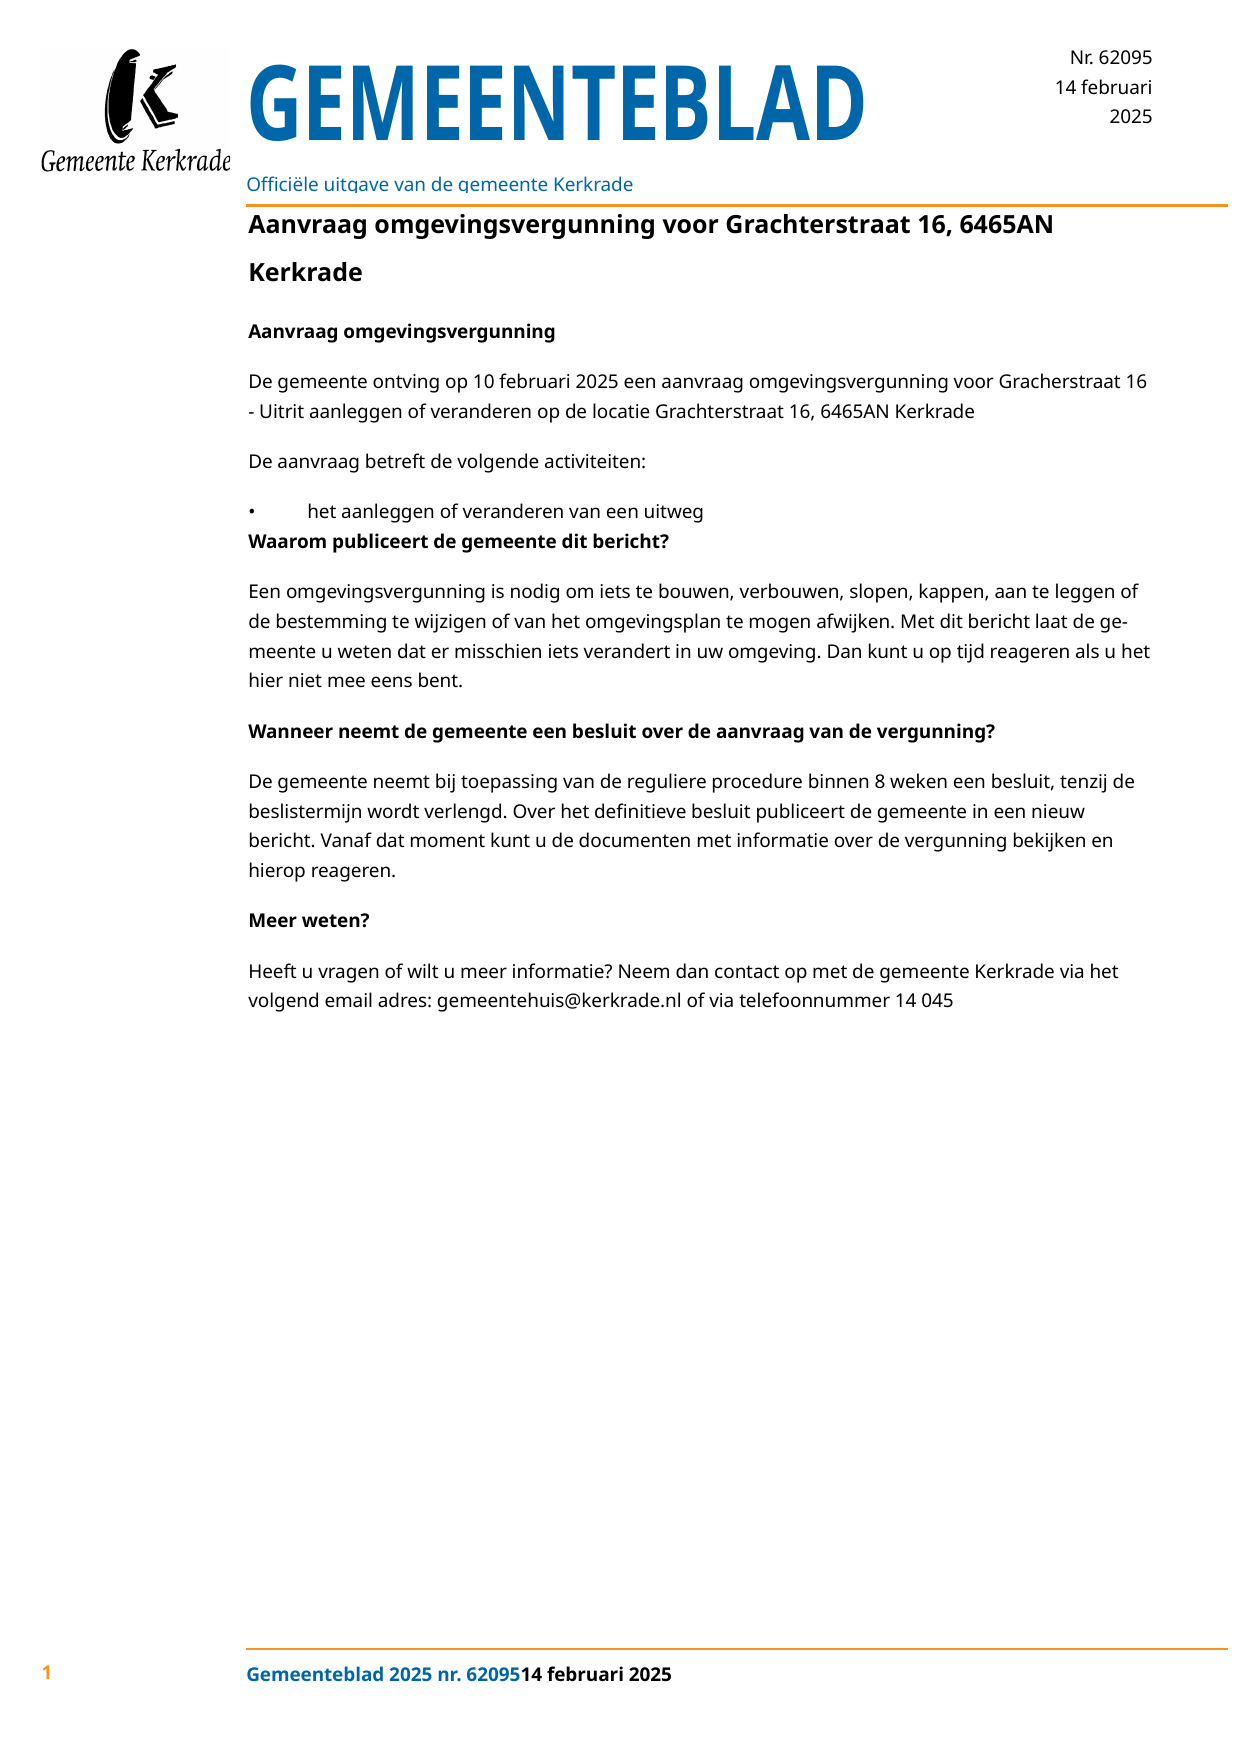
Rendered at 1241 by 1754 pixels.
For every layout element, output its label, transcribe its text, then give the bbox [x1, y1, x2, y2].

text Aanvraag omgevingsvergunning [248, 318, 1152, 344]
text Aanvraag omgevingsvergunning voor Grachterstraat 16, 6465AN Kerkrade [248, 207, 1152, 288]
text De gemeente neemt bij toepassing van de reguliere procedure binnen 8 weken een besluit, tenzij de beslistermijn wordt verlengd. Over het definitieve besluit publiceert de gemeente in een nieuw bericht. Vanaf dat moment kunt u de documenten met informatie over de vergunning bekijken en hierop reageren. [248, 768, 1152, 883]
text De gemeente ontving op 10 februari 2025 een aanvraag omgevingsvergunning voor Gracherstraat 16 - Uitrit aanleggen of veranderen op de locatie Grachterstraat 16, 6465AN Kerkrade [248, 368, 1152, 424]
text Wanneer neemt de gemeente een besluit over de aanvraag van de vergunning? [248, 718, 1152, 744]
text Waarom publiceert de gemeente dit bericht? [248, 528, 1152, 554]
text De aanvraag betreft de volgende activiteiten: [248, 448, 1152, 474]
text Meer weten? [248, 907, 1152, 933]
text Heeft u vragen of wilt u meer informatie? Neem dan contact op met de gemeente Kerkrade via het volgend email adres: gemeentehuis@kerkrade.nl of via telefoonnummer 14 045 [248, 958, 1152, 1013]
list het aanleggen of veranderen van een uitweg [248, 499, 1152, 524]
picture [41, 47, 231, 172]
text Een omgevingsvergunning is nodig om iets te bouwen, verbouwen, slopen, kappen, aan te leggen of de bestemming te wijzigen of van het omgevingsplan te mogen afwijken. Met dit bericht laat de ge- meente u weten dat er misschien iets verandert in uw omgeving. Dan kunt u op tijd reageren als u het hier niet mee eens bent. [248, 579, 1152, 693]
